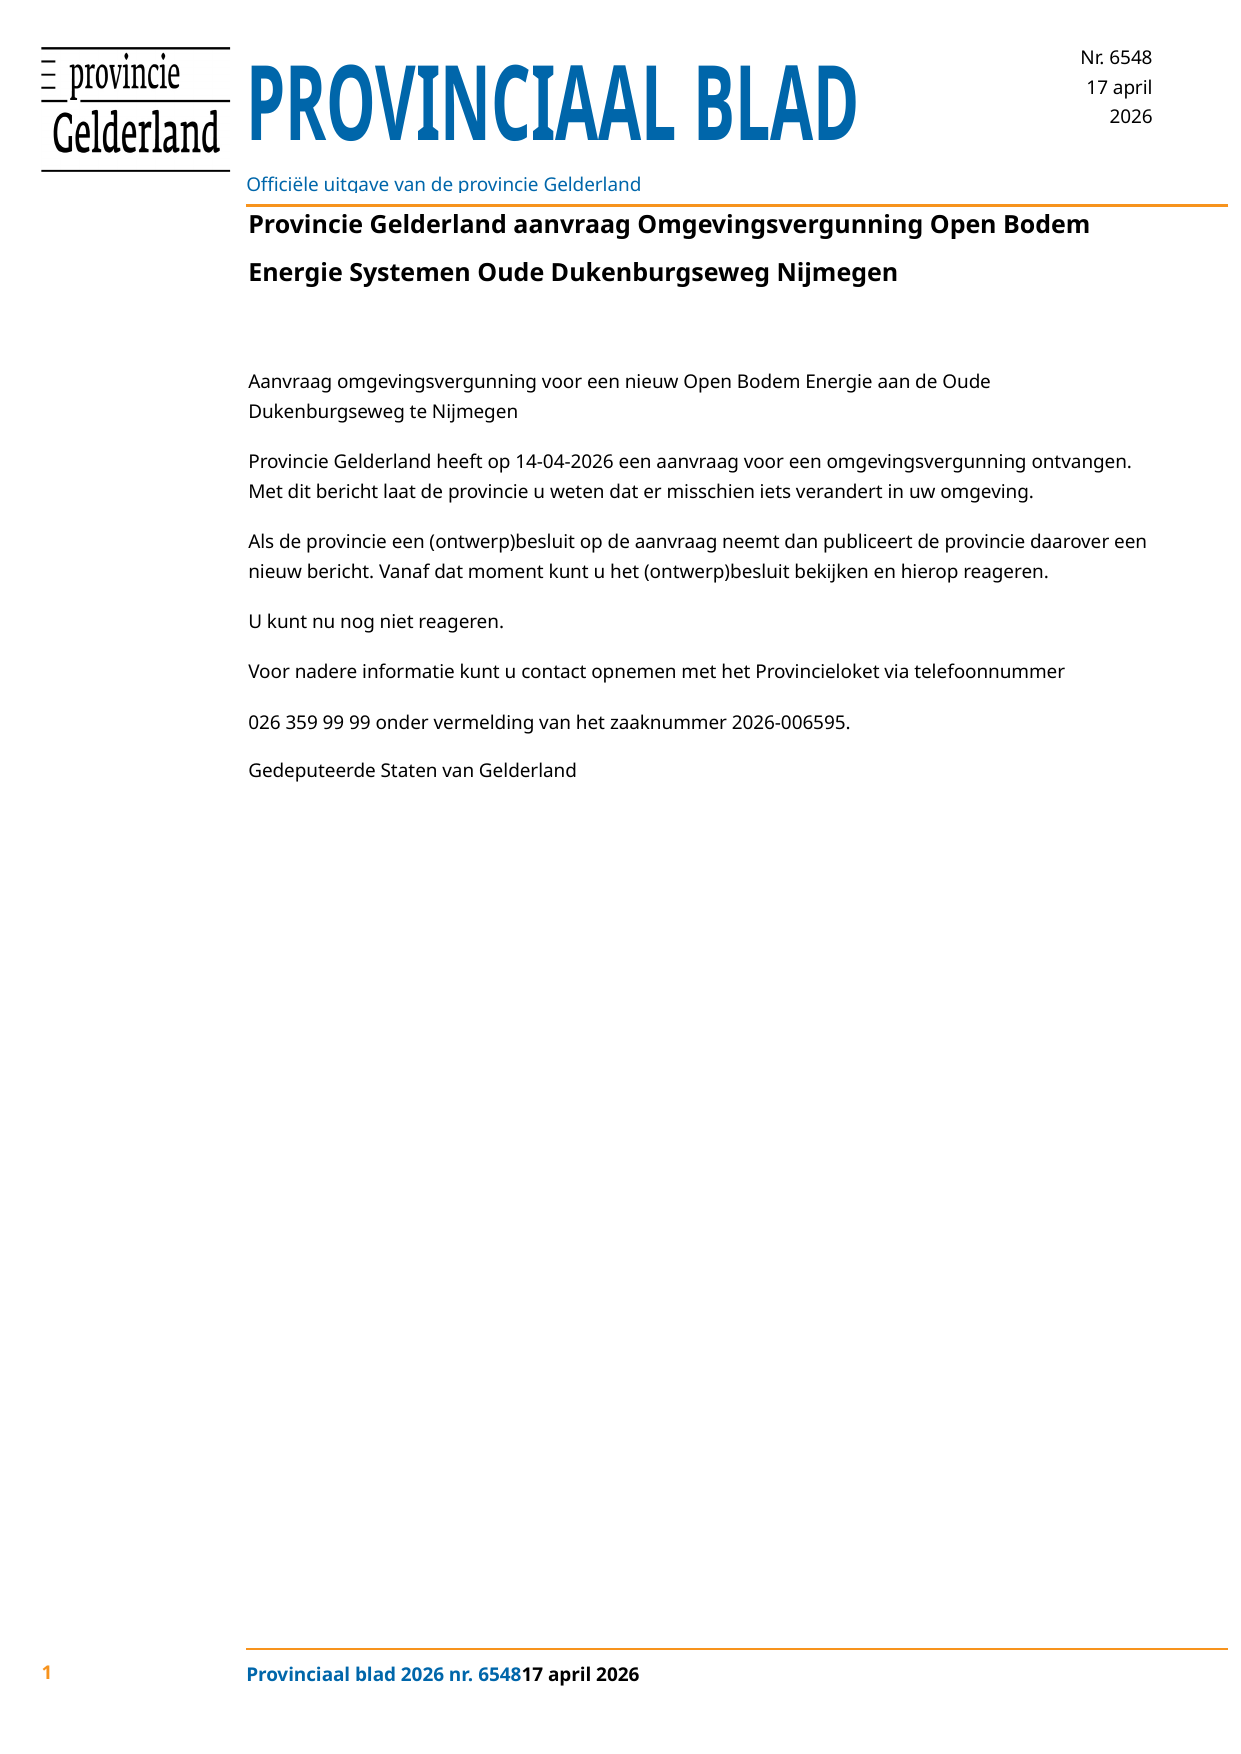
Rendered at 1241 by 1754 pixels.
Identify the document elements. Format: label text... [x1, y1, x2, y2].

text Provincie Gelderland heeft op 14-04-2026 een aanvraag voor een omgevingsvergunning ontvangen. Met dit bericht laat de provincie u weten dat er misschien iets verandert in uw omgeving. [248, 448, 1152, 504]
picture [41, 47, 231, 172]
text U kunt nu nog niet reageren. [248, 608, 1152, 634]
text Aanvraag omgevingsvergunning voor een nieuw Open Bodem Energie aan de Oude Dukenburgseweg te Nijmegen [248, 368, 1152, 424]
text 026 359 99 99 onder vermelding van het zaaknummer 2026-006595. [248, 709, 1152, 735]
text Als de provincie een (ontwerp)besluit op de aanvraag neemt dan publiceert de provincie daarover een nieuw bericht. Vanaf dat moment kunt u het (ontwerp)besluit bekijken en hierop reageren. [248, 528, 1152, 584]
text Voor nadere informatie kunt u contact opnemen met het Provincieloket via telefoonnummer [248, 659, 1152, 684]
text Gedeputeerde Staten van Gelderland [248, 757, 1152, 783]
text Provincie Gelderland aanvraag Omgevingsvergunning Open Bodem Energie Systemen Oude Dukenburgseweg Nijmegen [248, 207, 1152, 288]
